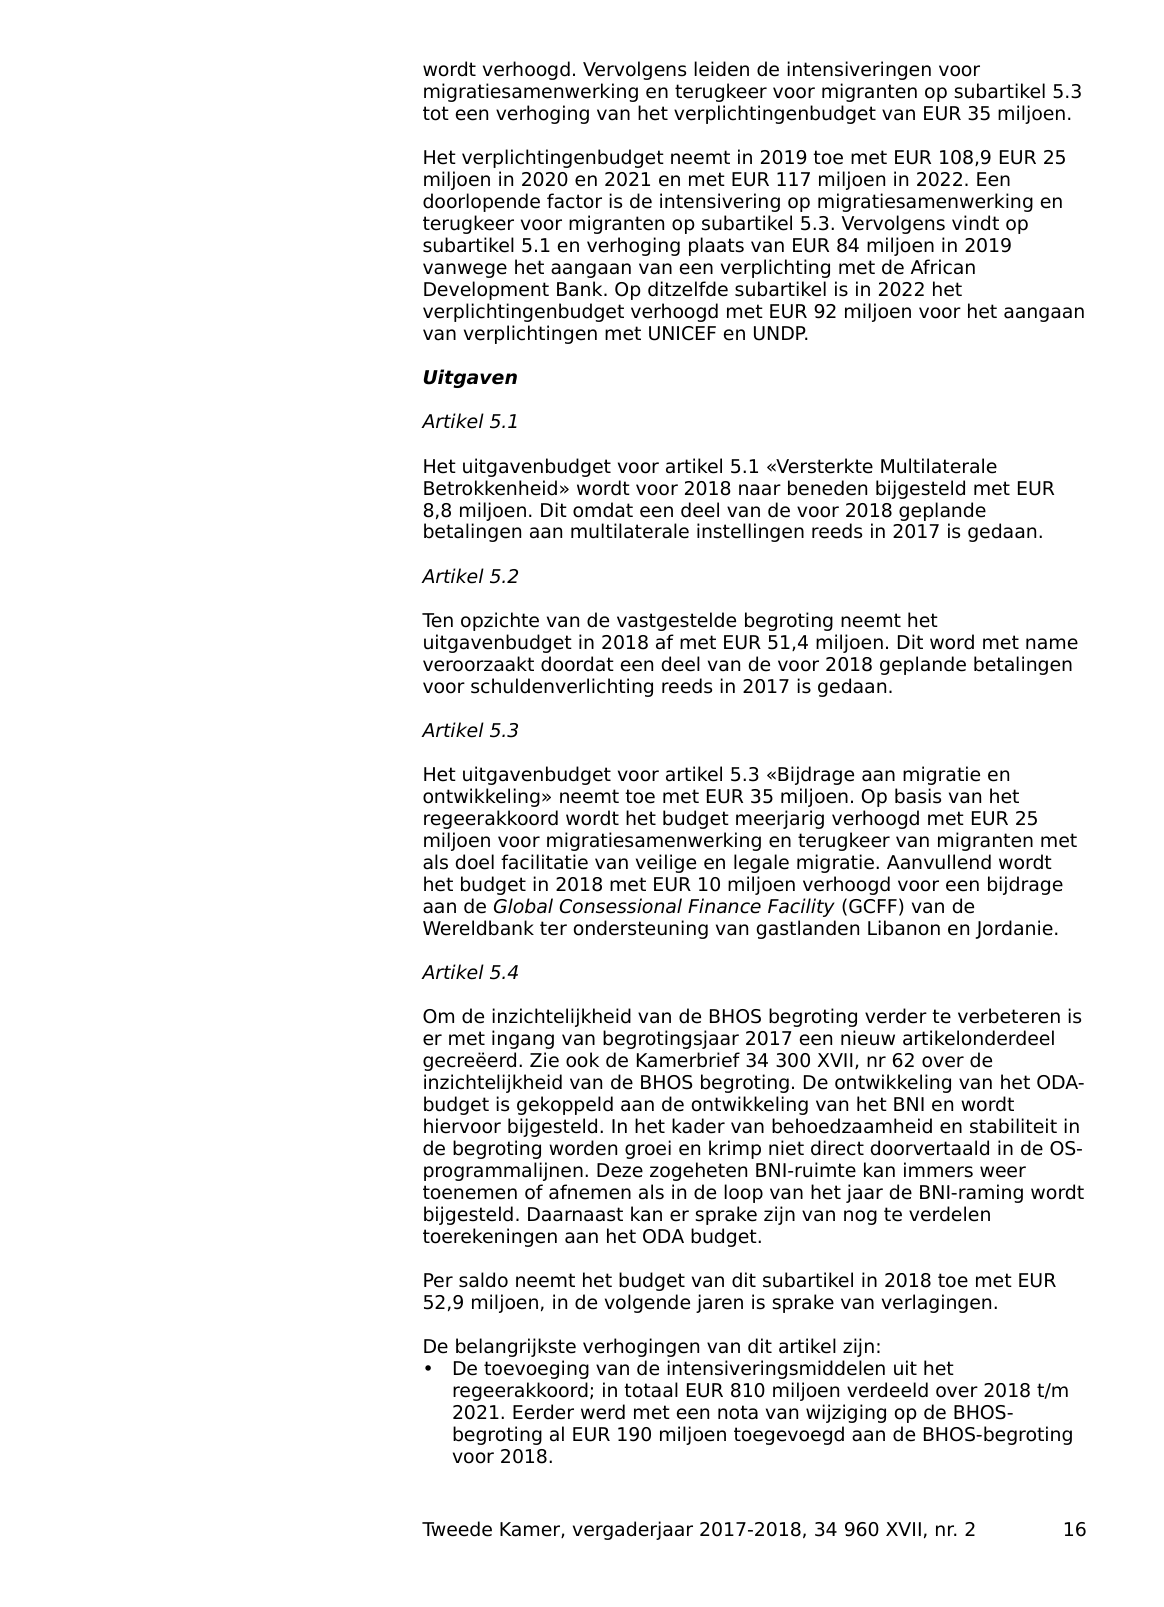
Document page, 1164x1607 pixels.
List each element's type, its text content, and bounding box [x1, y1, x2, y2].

text wordt verhoogd. Vervolgens leiden de intensiveringen voor migratiesamenwerking en terugkeer voor migranten op subartikel 5.3 tot een verhoging van het verplichtingenbudget van EUR 35 miljoen. [422, 59, 1087, 125]
text Het uitgavenbudget voor artikel 5.1 «Versterkte Multilaterale Betrokkenheid» wordt voor 2018 naar beneden bijgesteld met EUR 8,8 miljoen. Dit omdat een deel van de voor 2018 geplande betalingen aan multilaterale instellingen reeds in 2017 is gedaan. [422, 456, 1087, 543]
text De belangrijkste verhogingen van dit artikel zijn: [422, 1336, 1087, 1358]
subtitle Artikel 5.4 [422, 962, 1087, 984]
subtitle Artikel 5.1 [422, 411, 1087, 433]
text Het uitgavenbudget voor artikel 5.3 «Bijdrage aan migratie en ontwikkeling» neemt toe met EUR 35 miljoen. Op basis van het regeerakkoord wordt het budget meerjarig verhoogd met EUR 25 miljoen voor migratiesamenwerking en terugkeer van migranten met als doel facilitatie van veilige en legale migratie. Aanvullend wordt het budget in 2018 met EUR 10 miljoen verhoogd voor een bijdrage aan de Global Consessional Finance Facility (GCFF) van de Wereldbank ter ondersteuning van gastlanden Libanon en Jordanie. [422, 764, 1087, 940]
text Om de inzichtelijkheid van de BHOS begroting verder te verbeteren is er met ingang van begrotingsjaar 2017 een nieuw artikelonderdeel gecreëerd. Zie ook de Kamerbrief 34 300 XVII, nr 62 over de inzichtelijkheid van de BHOS begroting. De ontwikkeling van het ODA-budget is gekoppeld aan de ontwikkeling van het BNI en wordt hiervoor bijgesteld. In het kader van behoedzaamheid en stabiliteit in de begroting worden groei en krimp niet direct doorvertaald in de OS-programmalijnen. Deze zogeheten BNI-ruimte kan immers weer toenemen of afnemen als in de loop van het jaar de BNI-raming wordt bijgesteld. Daarnaast kan er sprake zijn van nog te verdelen toerekeningen aan het ODA budget. [422, 1006, 1087, 1248]
text Ten opzichte van de vastgestelde begroting neemt het uitgavenbudget in 2018 af met EUR 51,4 miljoen. Dit word met name veroorzaakt doordat een deel van de voor 2018 geplande betalingen voor schuldenverlichting reeds in 2017 is gedaan. [422, 610, 1087, 698]
text • De toevoeging van de intensiveringsmiddelen uit het regeerakkoord; in totaal EUR 810 miljoen verdeeld over 2018 t/m 2021. Eerder werd met een nota van wijziging op de BHOS-begroting al EUR 190 miljoen toegevoegd aan de BHOS-begroting voor 2018. [422, 1358, 1087, 1468]
subtitle Artikel 5.2 [422, 566, 1087, 588]
subtitle Uitgaven [422, 367, 1087, 389]
text Per saldo neemt het budget van dit subartikel in 2018 toe met EUR 52,9 miljoen, in de volgende jaren is sprake van verlagingen. [422, 1270, 1087, 1314]
subtitle Artikel 5.3 [422, 720, 1087, 742]
text Het verplichtingenbudget neemt in 2019 toe met EUR 108,9 EUR 25 miljoen in 2020 en 2021 en met EUR 117 miljoen in 2022. Een doorlopende factor is de intensivering op migratiesamenwerking en terugkeer voor migranten op subartikel 5.3. Vervolgens vindt op subartikel 5.1 en verhoging plaats van EUR 84 miljoen in 2019 vanwege het aangaan van een verplichting met de African Development Bank. Op ditzelfde subartikel is in 2022 het verplichtingenbudget verhoogd met EUR 92 miljoen voor het aangaan van verplichtingen met UNICEF en UNDP. [422, 147, 1087, 345]
